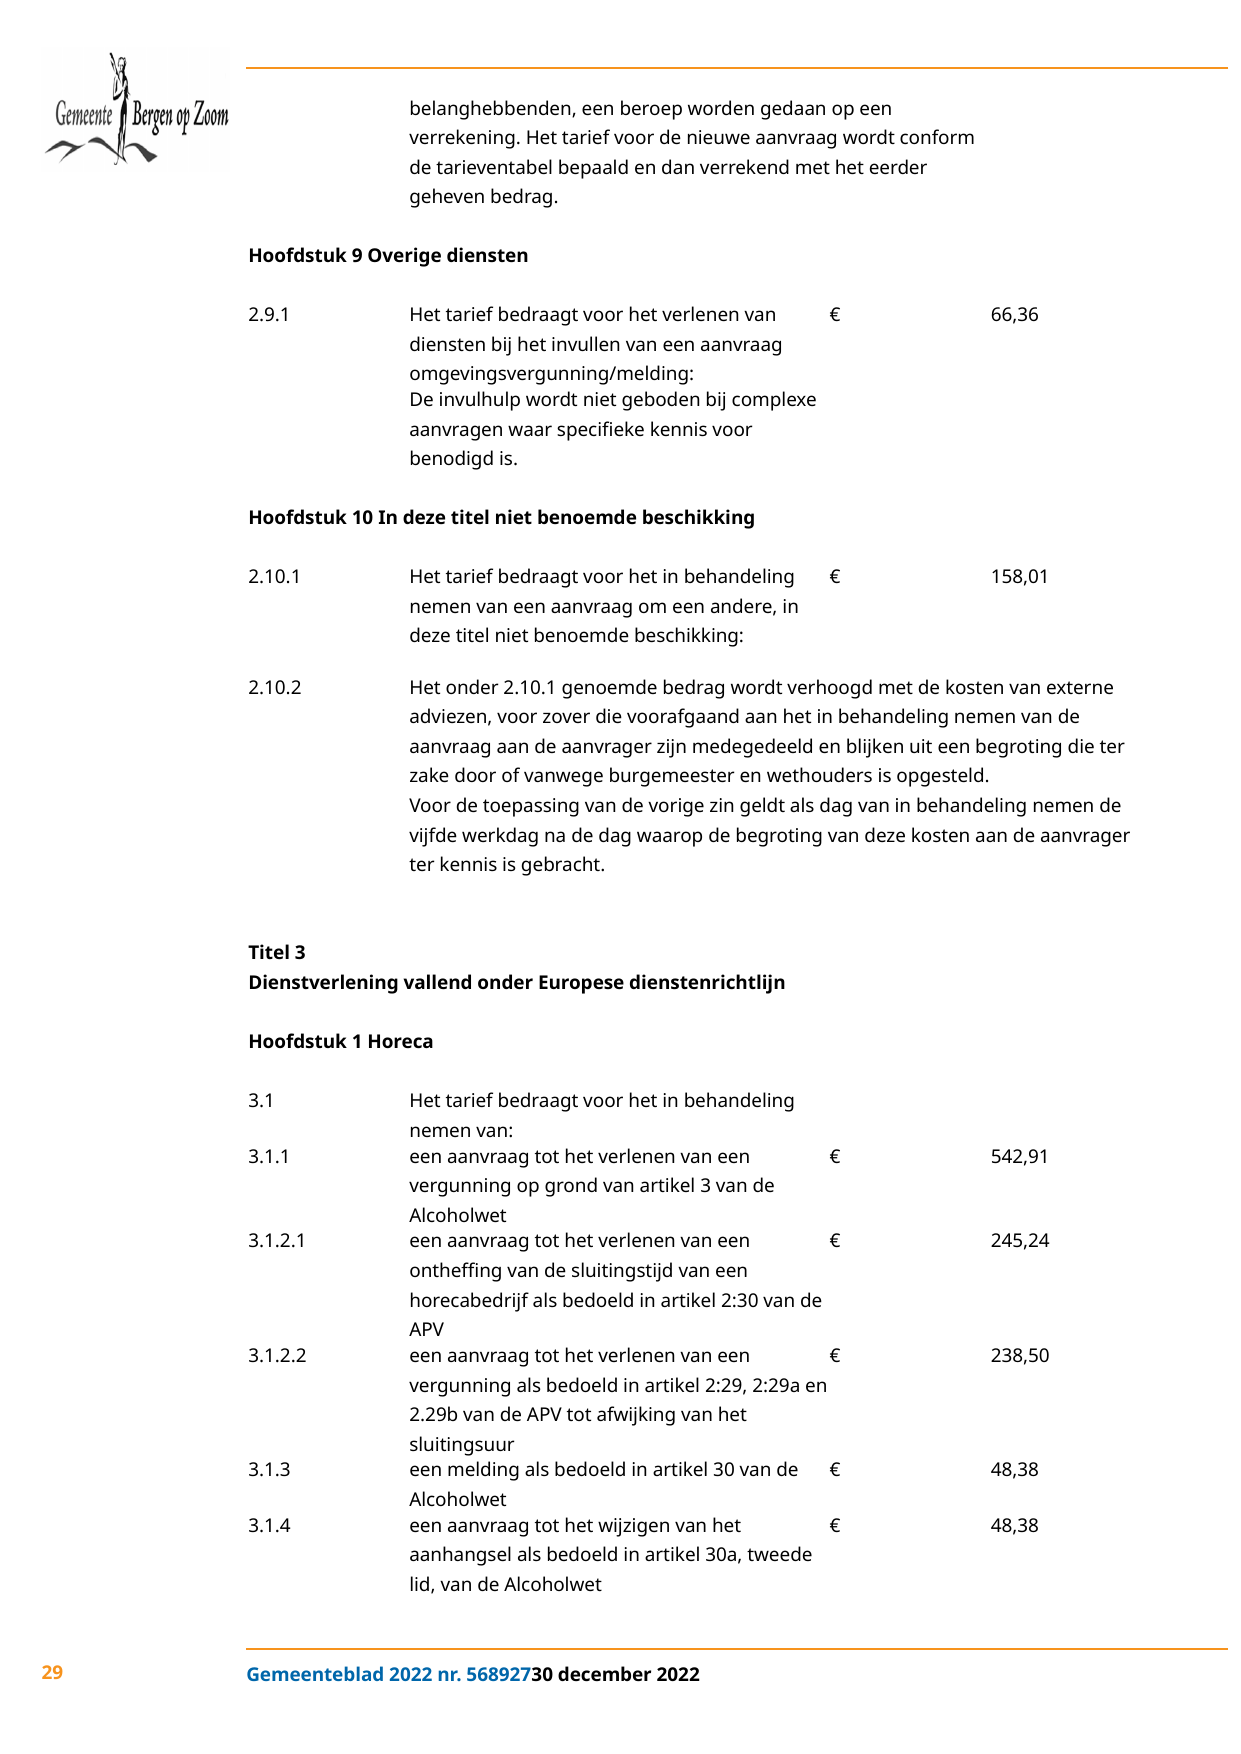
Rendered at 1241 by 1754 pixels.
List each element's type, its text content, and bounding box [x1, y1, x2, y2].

table_header [991, 1088, 1152, 1143]
table_cell [248, 648, 409, 674]
table_cell De invulhulp wordt niet geboden bij complexe aanvragen waar specifieke kennis voor benodigd is. [409, 386, 829, 471]
table_cell [991, 386, 1152, 471]
table_header Het tarief bedraagt voor het in behandeling nemen van een aanvraag om een andere, in deze titel niet benoemde beschikking: [409, 563, 829, 648]
table_cell [248, 95, 409, 209]
table_cell een aanvraag tot het verlenen van een vergunning op grond van artikel 3 van de Alcoholwet [409, 1143, 829, 1228]
table_cell een aanvraag tot het verlenen van een ontheffing van de sluitingstijd van een horecabedrijf als bedoeld in artikel 2:30 van de APV [409, 1228, 829, 1342]
table_cell [409, 648, 829, 674]
table_header € [829, 563, 991, 648]
picture [41, 47, 231, 172]
table_header [829, 1088, 991, 1143]
table_header 2.9.1 [248, 301, 409, 386]
table_cell [991, 648, 1152, 674]
table_cell 3.1.3 [248, 1457, 409, 1512]
table_cell 3.1.2.2 [248, 1342, 409, 1457]
table_cell een melding als bedoeld in artikel 30 van de Alcoholwet [409, 1457, 829, 1512]
table_cell een aanvraag tot het wijzigen van het aanhangsel als bedoeld in artikel 30a, tweede lid, van de Alcoholwet [409, 1512, 829, 1597]
table_cell 3.1.4 [248, 1512, 409, 1597]
table_cell 245,24 [991, 1228, 1152, 1342]
table_header 3.1 [248, 1088, 409, 1143]
table_cell [829, 648, 991, 674]
table_cell belanghebbenden, een beroep worden gedaan op een verrekening. Het tarief voor de nieuwe aanvraag wordt conform de tarieventabel bepaald en dan verrekend met het eerder geheven bedrag. [409, 95, 991, 209]
table_cell [991, 95, 1152, 209]
table_header Het tarief bedraagt voor het in behandeling nemen van: [409, 1088, 829, 1143]
text Hoofdstuk 10 In deze titel niet benoemde beschikking [248, 504, 1152, 530]
table_cell € [829, 1143, 991, 1228]
text Titel 3 [248, 939, 1152, 965]
table_cell 2.10.2 [248, 674, 409, 877]
table_header 2.10.1 [248, 563, 409, 648]
table_cell 48,38 [991, 1457, 1152, 1512]
table_cell € [829, 1457, 991, 1512]
table_cell 238,50 [991, 1342, 1152, 1457]
table_cell € [829, 1342, 991, 1457]
table_cell € [829, 1512, 991, 1597]
table_header 66,36 [991, 301, 1152, 386]
table_cell Het onder 2.10.1 genoemde bedrag wordt verhoogd met de kosten van externe adviezen, voor zover die voorafgaand aan het in behandeling nemen van de aanvraag aan de aanvrager zijn medegedeeld en blijken uit een begroting die ter zake door of vanwege burgemeester en wethouders is opgesteld. Voor de toepassing van de vorige zin geldt als dag van in behandeling nemen de vijfde werkdag na de dag waarop de begroting van deze kosten aan de aanvrager ter kennis is gebracht. [409, 674, 1152, 877]
table_header 158,01 [991, 563, 1152, 648]
table_cell 3.1.1 [248, 1143, 409, 1228]
text Dienstverlening vallend onder Europese dienstenrichtlijn [248, 969, 1152, 995]
table_cell [248, 386, 409, 471]
text Hoofdstuk 9 Overige diensten [248, 242, 1152, 268]
table_cell 3.1.2.1 [248, 1228, 409, 1342]
table_header Het tarief bedraagt voor het verlenen van diensten bij het invullen van een aanvraag omgevingsvergunning/melding: [409, 301, 829, 386]
table_cell € [829, 1228, 991, 1342]
table_cell 48,38 [991, 1512, 1152, 1597]
text Hoofdstuk 1 Horeca [248, 1028, 1152, 1054]
table_header € [829, 301, 991, 386]
table_cell een aanvraag tot het verlenen van een vergunning als bedoeld in artikel 2:29, 2:29a en 2.29b van de APV tot afwijking van het sluitingsuur [409, 1342, 829, 1457]
table_cell [829, 386, 991, 471]
table_cell 542,91 [991, 1143, 1152, 1228]
